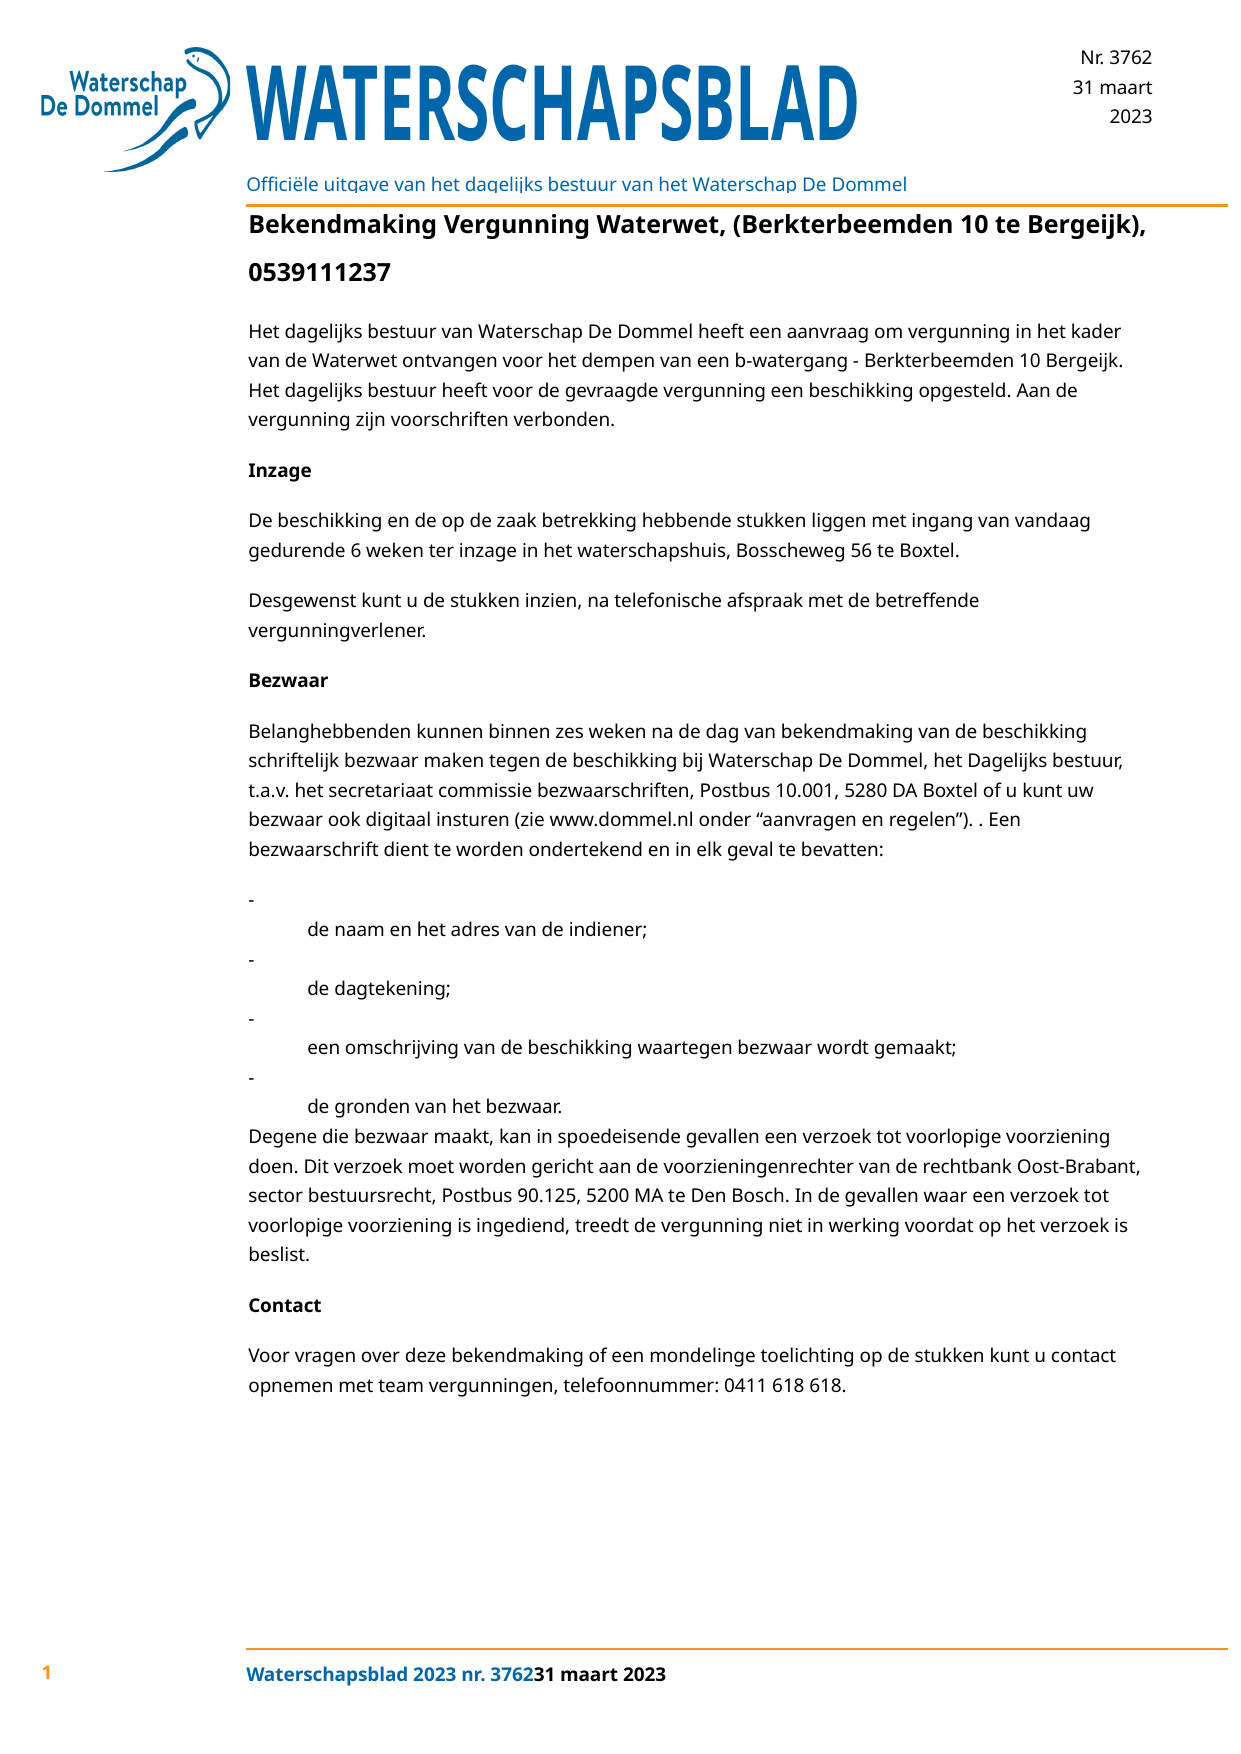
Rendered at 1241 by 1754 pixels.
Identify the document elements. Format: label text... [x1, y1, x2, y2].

picture [198, 118, 210, 131]
list de naam en het adres van de indiener; [248, 916, 1152, 942]
picture [204, 47, 231, 76]
text Voor vragen over deze bekendmaking of een mondelinge toelichting op de stukken kunt u contact opnemen met team vergunningen, telefoonnummer: 0411 618 618. [248, 1342, 1152, 1398]
text Bekendmaking Vergunning Waterwet, (Berkterbeemden 10 te Bergeijk), 0539111237 [248, 207, 1152, 288]
list de gronden van het bezwaar. [248, 1094, 1152, 1119]
text Het dagelijks bestuur van Waterschap De Dommel heeft een aanvraag om vergunning in het kader van de Waterwet ontvangen voor het dempen van een b-watergang - Berkterbeemden 10 Bergeijk. Het dagelijks bestuur heeft voor de gevraagde vergunning een beschikking opgesteld. Aan de vergunning zijn voorschriften verbonden. [248, 318, 1152, 432]
text Degene die bezwaar maakt, kan in spoedeisende gevallen een verzoek tot voorlopige voorziening doen. Dit verzoek moet worden gericht aan de voorzieningenrechter van de rechtbank Oost-Brabant, sector bestuursrecht, Postbus 90.125, 5200 MA te Den Bosch. In de gevallen waar een verzoek tot voorlopige voorziening is ingediend, treedt de vergunning niet in werking voordat op het verzoek is beslist. [248, 1123, 1152, 1267]
picture [41, 47, 231, 172]
text De beschikking en de op de zaak betrekking hebbende stukken liggen met ingang van vandaag gedurende 6 weken ter inzage in het waterschapshuis, Bosscheweg 56 te Boxtel. [248, 507, 1152, 563]
text Inzage [248, 457, 1152, 483]
list een omschrijving van de beschikking waartegen bezwaar wordt gemaakt; [248, 1034, 1152, 1060]
picture [45, 99, 51, 111]
text Belanghebbenden kunnen binnen zes weken na de dag van bekendmaking van de beschikking schriftelijk bezwaar maken tegen de beschikking bij Waterschap De Dommel, het Dagelijks bestuur, t.a.v. het secretariaat commissie bezwaarschriften, Postbus 10.001, 5280 DA Boxtel of u kunt uw bezwaar ook digitaal insturen (zie www.dommel.nl onder “aanvragen en regelen”). . Een bezwaarschrift dient te worden ondertekend en in elk geval te bevatten: [248, 718, 1152, 862]
text Contact [248, 1292, 1152, 1318]
list de dagtekening; [248, 975, 1152, 1001]
text Bezwaar [248, 667, 1152, 693]
text Desgewenst kunt u de stukken inzien, na telefonische afspraak met de betreffende vergunningverlener. [248, 587, 1152, 643]
